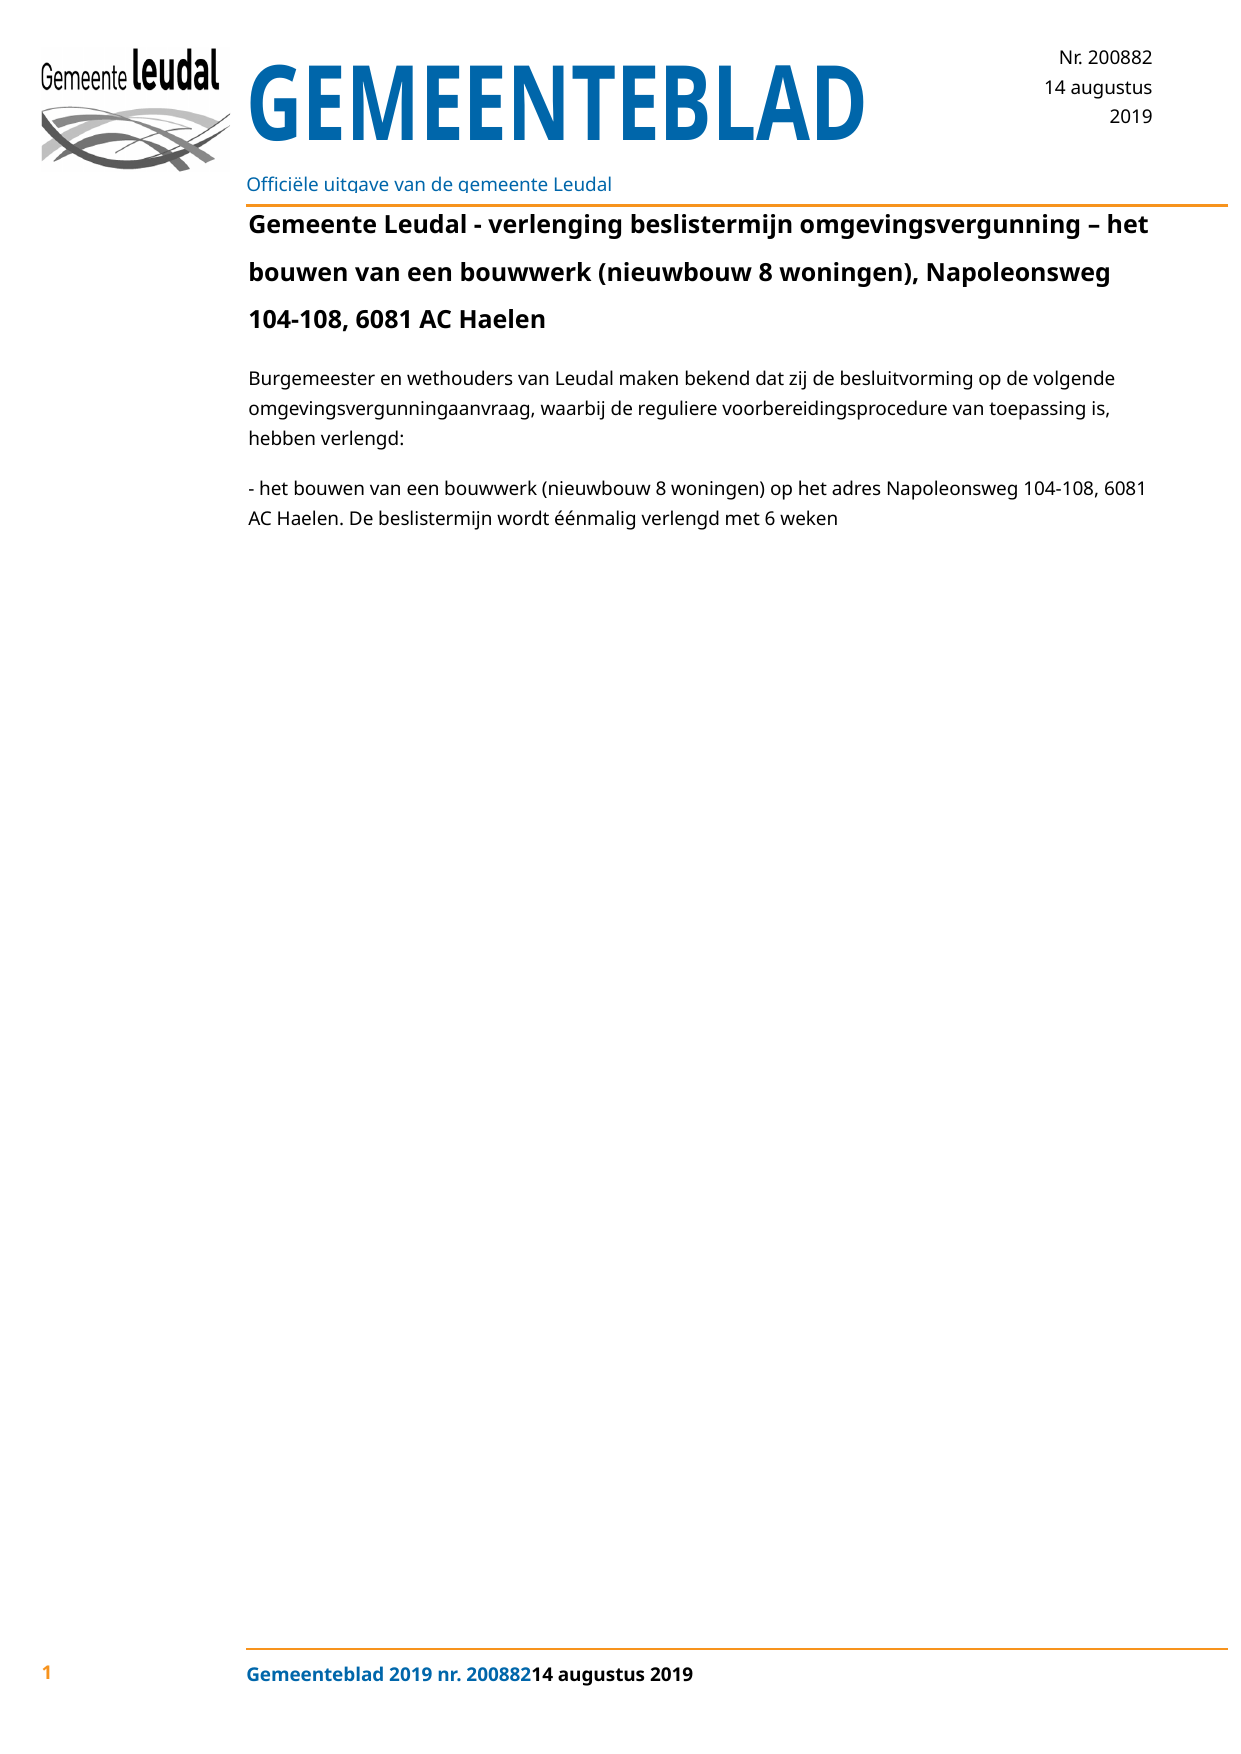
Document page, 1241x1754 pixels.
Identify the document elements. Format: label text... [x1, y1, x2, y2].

text - het bouwen van een bouwwerk (nieuwbouw 8 woningen) op het adres Napoleonsweg 104-108, 6081 AC Haelen. De beslistermijn wordt éénmalig verlengd met 6 weken [248, 475, 1152, 530]
text Burgemeester en wethouders van Leudal maken bekend dat zij de besluitvorming op de volgende omgevingsvergunningaanvraag, waarbij de reguliere voorbereidingsprocedure van toepassing is, hebben verlengd: [248, 366, 1152, 450]
text Gemeente Leudal - verlenging beslistermijn omgevingsvergunning – het bouwen van een bouwwerk (nieuwbouw 8 woningen), Napoleonsweg 104-108, 6081 AC Haelen [248, 207, 1152, 336]
picture [41, 47, 231, 172]
